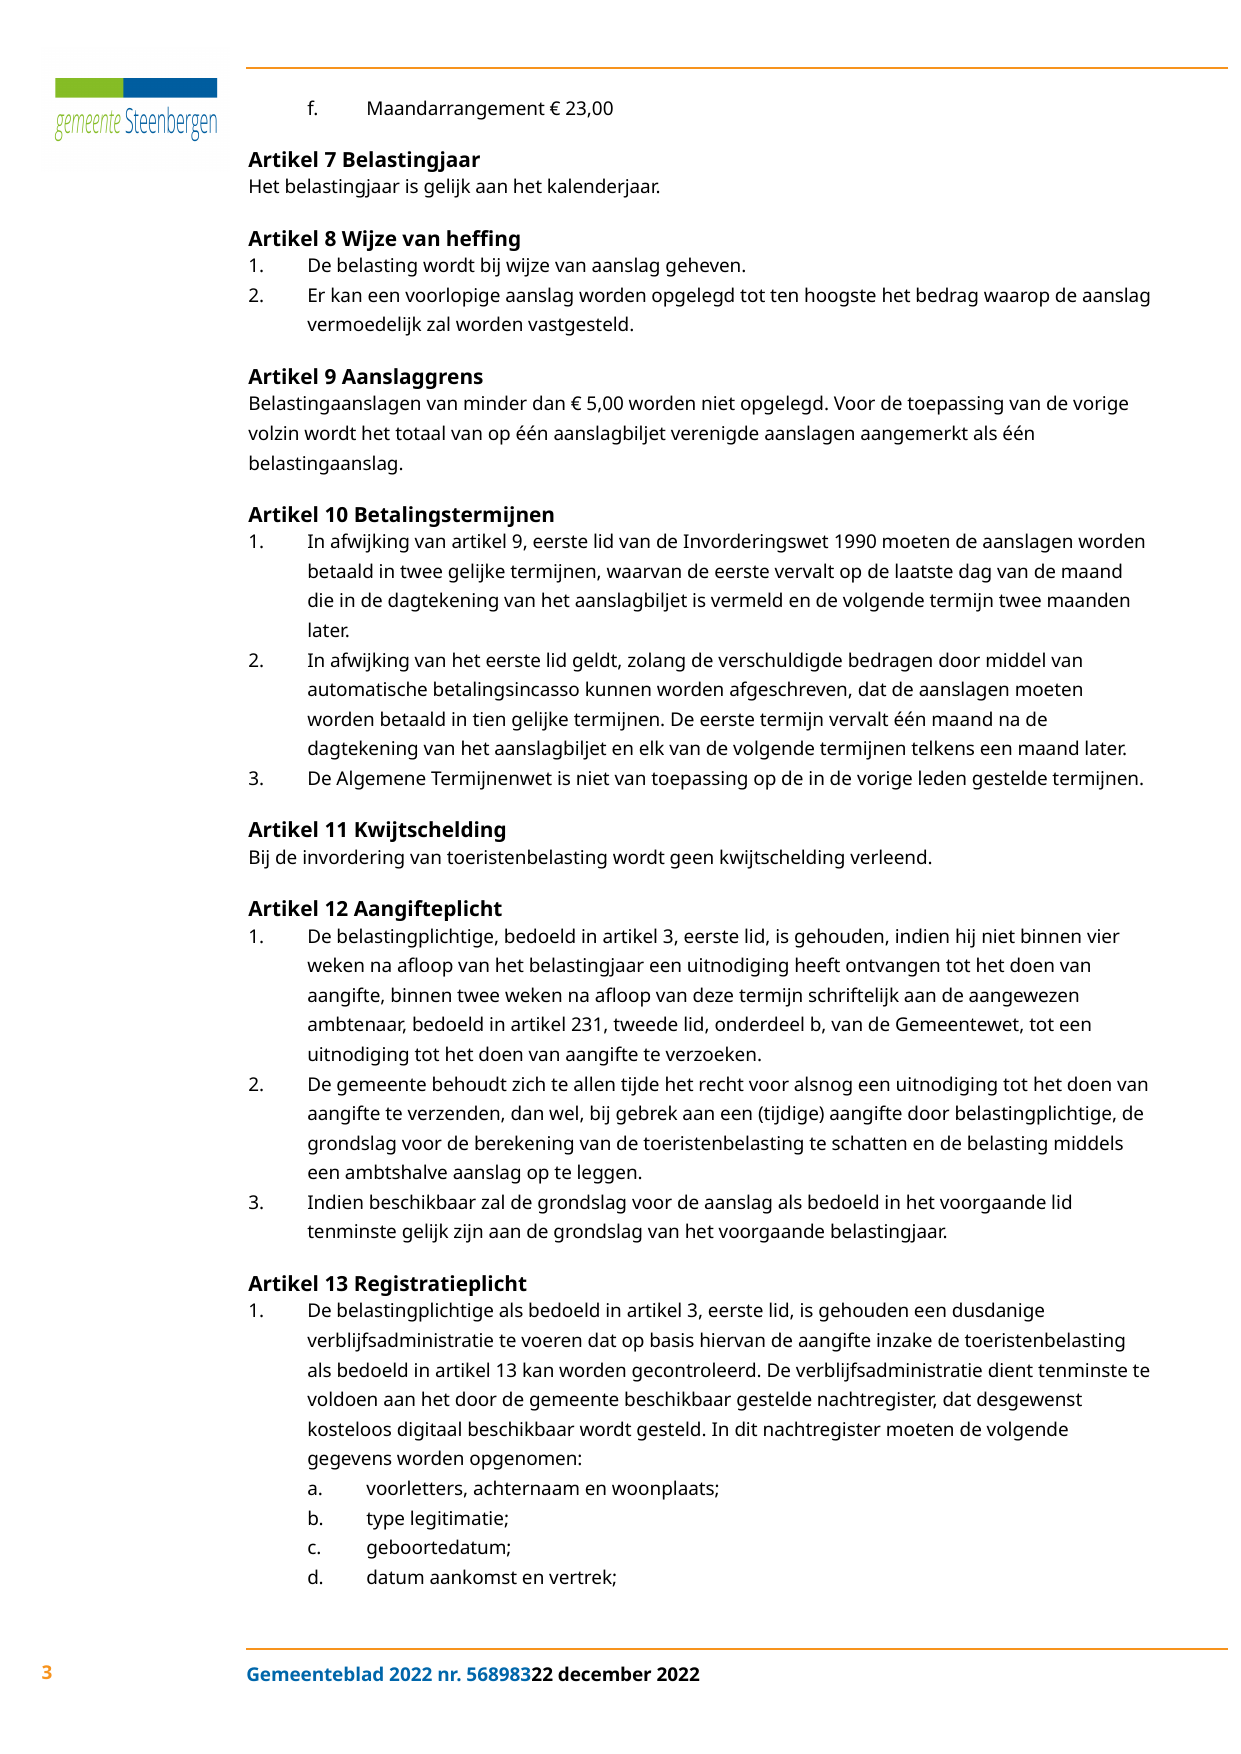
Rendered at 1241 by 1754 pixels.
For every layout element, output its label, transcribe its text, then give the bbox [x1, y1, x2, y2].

list In afwijking van het eerste lid geldt, zolang de verschuldigde bedragen door middel van automatische betalingsincasso kunnen worden afgeschreven, dat de aanslagen moeten worden betaald in tien gelijke termijnen. De eerste termijn vervalt één maand na de dagtekening van het aanslagbiljet en elk van de volgende termijnen telkens een maand later. [248, 647, 1152, 761]
text Het belastingjaar is gelijk aan het kalenderjaar. [248, 174, 1152, 199]
text Artikel 8 Wijze van heffing [248, 224, 1152, 252]
list geboortedatum; [307, 1534, 1152, 1560]
list voorletters, achternaam en woonplaats; [307, 1475, 1152, 1501]
list De Algemene Termijnenwet is niet van toepassing op de in de vorige leden gestelde termijnen. [248, 765, 1152, 791]
list Er kan een voorlopige aanslag worden opgelegd tot ten hoogste het bedrag waarop de aanslag vermoedelijk zal worden vastgesteld. [248, 282, 1152, 337]
text Artikel 10 Betalingstermijnen [248, 500, 1152, 528]
list In afwijking van artikel 9, eerste lid van de Invorderingswet 1990 moeten de aanslagen worden betaald in twee gelijke termijnen, waarvan de eerste vervalt op de laatste dag van de maand die in de dagtekening van het aanslagbiljet is vermeld en de volgende termijn twee maanden later. [248, 528, 1152, 643]
list De gemeente behoudt zich te allen tijde het recht voor alsnog een uitnodiging tot het doen van aangifte te verzenden, dan wel, bij gebrek aan een (tijdige) aangifte door belastingplichtige, de grondslag voor de berekening van de toeristenbelasting te schatten en de belasting middels een ambtshalve aanslag op te leggen. [248, 1071, 1152, 1185]
list datum aankomst en vertrek; [307, 1564, 1152, 1589]
text Artikel 9 Aanslaggrens [248, 362, 1152, 391]
picture [41, 47, 231, 172]
text Artikel 7 Belastingjaar [248, 145, 1152, 174]
list Maandarrangement € 23,00 [307, 95, 1152, 121]
text Bij de invordering van toeristenbelasting wordt geen kwijtschelding verleend. [248, 844, 1152, 870]
text Artikel 11 Kwijtschelding [248, 816, 1152, 844]
text Artikel 13 Registratieplicht [248, 1269, 1152, 1298]
list Indien beschikbaar zal de grondslag voor de aanslag als bedoeld in het voorgaande lid tenminste gelijk zijn aan de grondslag van het voorgaande belastingjaar. [248, 1189, 1152, 1244]
list De belasting wordt bij wijze van aanslag geheven. [248, 252, 1152, 278]
text Belastingaanslagen van minder dan € 5,00 worden niet opgelegd. Voor de toepassing van de vorige volzin wordt het totaal van op één aanslagbiljet verenigde aanslagen aangemerkt als één belastingaanslag. [248, 391, 1152, 475]
text Artikel 12 Aangifteplicht [248, 894, 1152, 923]
list type legitimatie; [307, 1505, 1152, 1530]
list De belastingplichtige als bedoeld in artikel 3, eerste lid, is gehouden een dusdanige verblijfsadministratie te voeren dat op basis hiervan de aangifte inzake de toeristenbelasting als bedoeld in artikel 13 kan worden gecontroleerd. De verblijfsadministratie dient tenminste te voldoen aan het door de gemeente beschikbaar gestelde nachtregister, dat desgewenst kosteloos digitaal beschikbaar wordt gesteld. In dit nachtregister moeten de volgende gegevens worden opgenomen: [248, 1298, 1152, 1471]
list De belastingplichtige, bedoeld in artikel 3, eerste lid, is gehouden, indien hij niet binnen vier weken na afloop van het belastingjaar een uitnodiging heeft ontvangen tot het doen van aangifte, binnen twee weken na afloop van deze termijn schriftelijk aan de aangewezen ambtenaar, bedoeld in artikel 231, tweede lid, onderdeel b, van de Gemeentewet, tot een uitnodiging tot het doen van aangifte te verzoeken. [248, 923, 1152, 1067]
